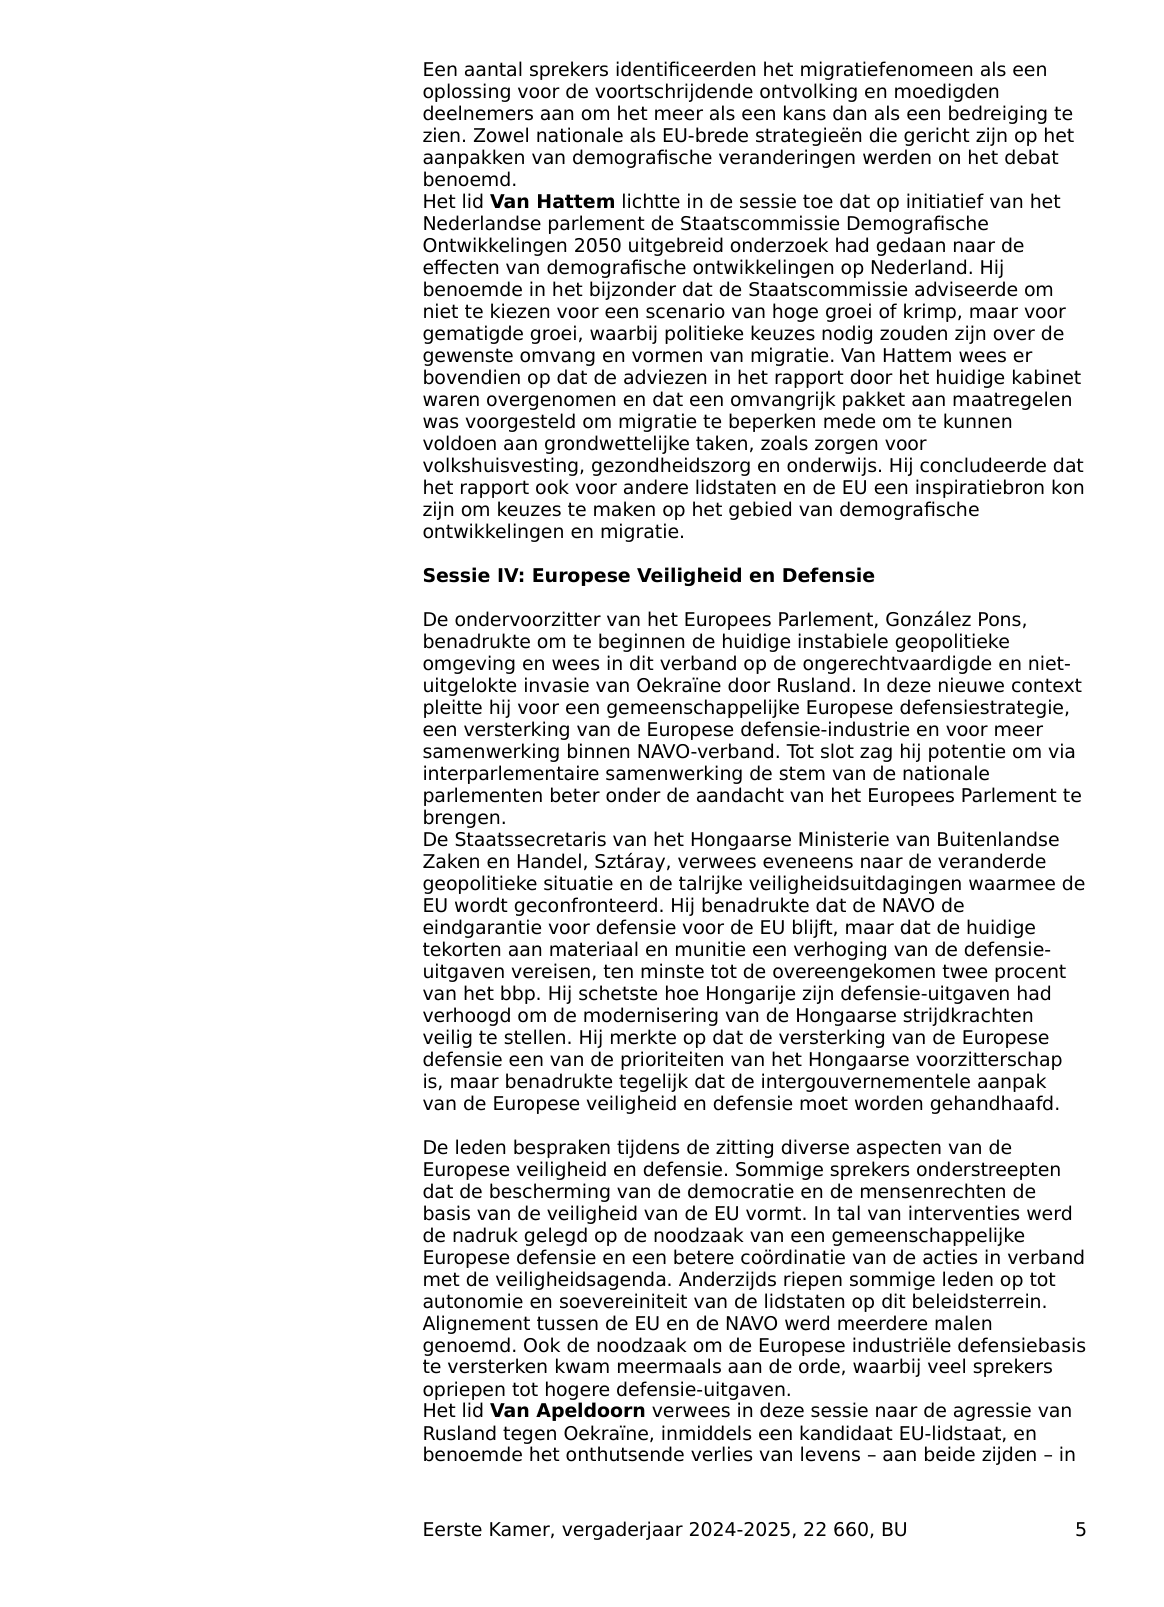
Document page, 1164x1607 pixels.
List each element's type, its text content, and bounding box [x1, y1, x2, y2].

text De ondervoorzitter van het Europees Parlement, González Pons, benadrukte om te beginnen de huidige instabiele geopolitieke omgeving en wees in dit verband op de ongerechtvaardigde en niet-uitgelokte invasie van Oekraïne door Rusland. In deze nieuwe context pleitte hij voor een gemeenschappelijke Europese defensiestrategie, een versterking van de Europese defensie-industrie en voor meer samenwerking binnen NAVO-verband. Tot slot zag hij potentie om via interparlementaire samenwerking de stem van de nationale parlementen beter onder de aandacht van het Europees Parlement te brengen. [422, 609, 1087, 829]
subtitle Sessie IV: Europese Veiligheid en Defensie [422, 565, 1087, 587]
text Het lid Van Apeldoorn verwees in deze sessie naar de agressie van Rusland tegen Oekraïne, inmiddels een kandidaat EU-lidstaat, en benoemde het onthutsende verlies van levens – aan beide zijden – in [422, 1400, 1087, 1466]
text Het lid Van Hattem lichtte in de sessie toe dat op initiatief van het Nederlandse parlement de Staatscommissie Demografische Ontwikkelingen 2050 uitgebreid onderzoek had gedaan naar de effecten van demografische ontwikkelingen op Nederland. Hij benoemde in het bijzonder dat de Staatscommissie adviseerde om niet te kiezen voor een scenario van hoge groei of krimp, maar voor gematigde groei, waarbij politieke keuzes nodig zouden zijn over de gewenste omvang en vormen van migratie. Van Hattem wees er bovendien op dat de adviezen in het rapport door het huidige kabinet waren overgenomen en dat een omvangrijk pakket aan maatregelen was voorgesteld om migratie te beperken mede om te kunnen voldoen aan grondwettelijke taken, zoals zorgen voor volkshuisvesting, gezondheidszorg en onderwijs. Hij concludeerde dat het rapport ook voor andere lidstaten en de EU een inspiratiebron kon zijn om keuzes te maken op het gebied van demografische ontwikkelingen en migratie. [422, 191, 1087, 543]
text De leden bespraken tijdens de zitting diverse aspecten van de Europese veiligheid en defensie. Sommige sprekers onderstreepten dat de bescherming van de democratie en de mensenrechten de basis van de veiligheid van de EU vormt. In tal van interventies werd de nadruk gelegd op de noodzaak van een gemeenschappelijke Europese defensie en een betere coördinatie van de acties in verband met de veiligheidsagenda. Anderzijds riepen sommige leden op tot autonomie en soevereiniteit van de lidstaten op dit beleidsterrein. Alignement tussen de EU en de NAVO werd meerdere malen genoemd. Ook de noodzaak om de Europese industriële defensiebasis te versterken kwam meermaals aan de orde, waarbij veel sprekers opriepen tot hogere defensie-uitgaven. [422, 1137, 1087, 1400]
text Een aantal sprekers identificeerden het migratiefenomeen als een oplossing voor de voortschrijdende ontvolking en moedigden deelnemers aan om het meer als een kans dan als een bedreiging te zien. Zowel nationale als EU-brede strategieën die gericht zijn op het aanpakken van demografische veranderingen werden on het debat benoemd. [422, 59, 1087, 191]
text De Staatssecretaris van het Hongaarse Ministerie van Buitenlandse Zaken en Handel, Sztáray, verwees eveneens naar de veranderde geopolitieke situatie en de talrijke veiligheidsuitdagingen waarmee de EU wordt geconfronteerd. Hij benadrukte dat de NAVO de eindgarantie voor defensie voor de EU blijft, maar dat de huidige tekorten aan materiaal en munitie een verhoging van de defensie-uitgaven vereisen, ten minste tot de overeengekomen twee procent van het bbp. Hij schetste hoe Hongarije zijn defensie-uitgaven had verhoogd om de modernisering van de Hongaarse strijdkrachten veilig te stellen. Hij merkte op dat de versterking van de Europese defensie een van de prioriteiten van het Hongaarse voorzitterschap is, maar benadrukte tegelijk dat de intergouvernementele aanpak van de Europese veiligheid en defensie moet worden gehandhaafd. [422, 829, 1087, 1114]
